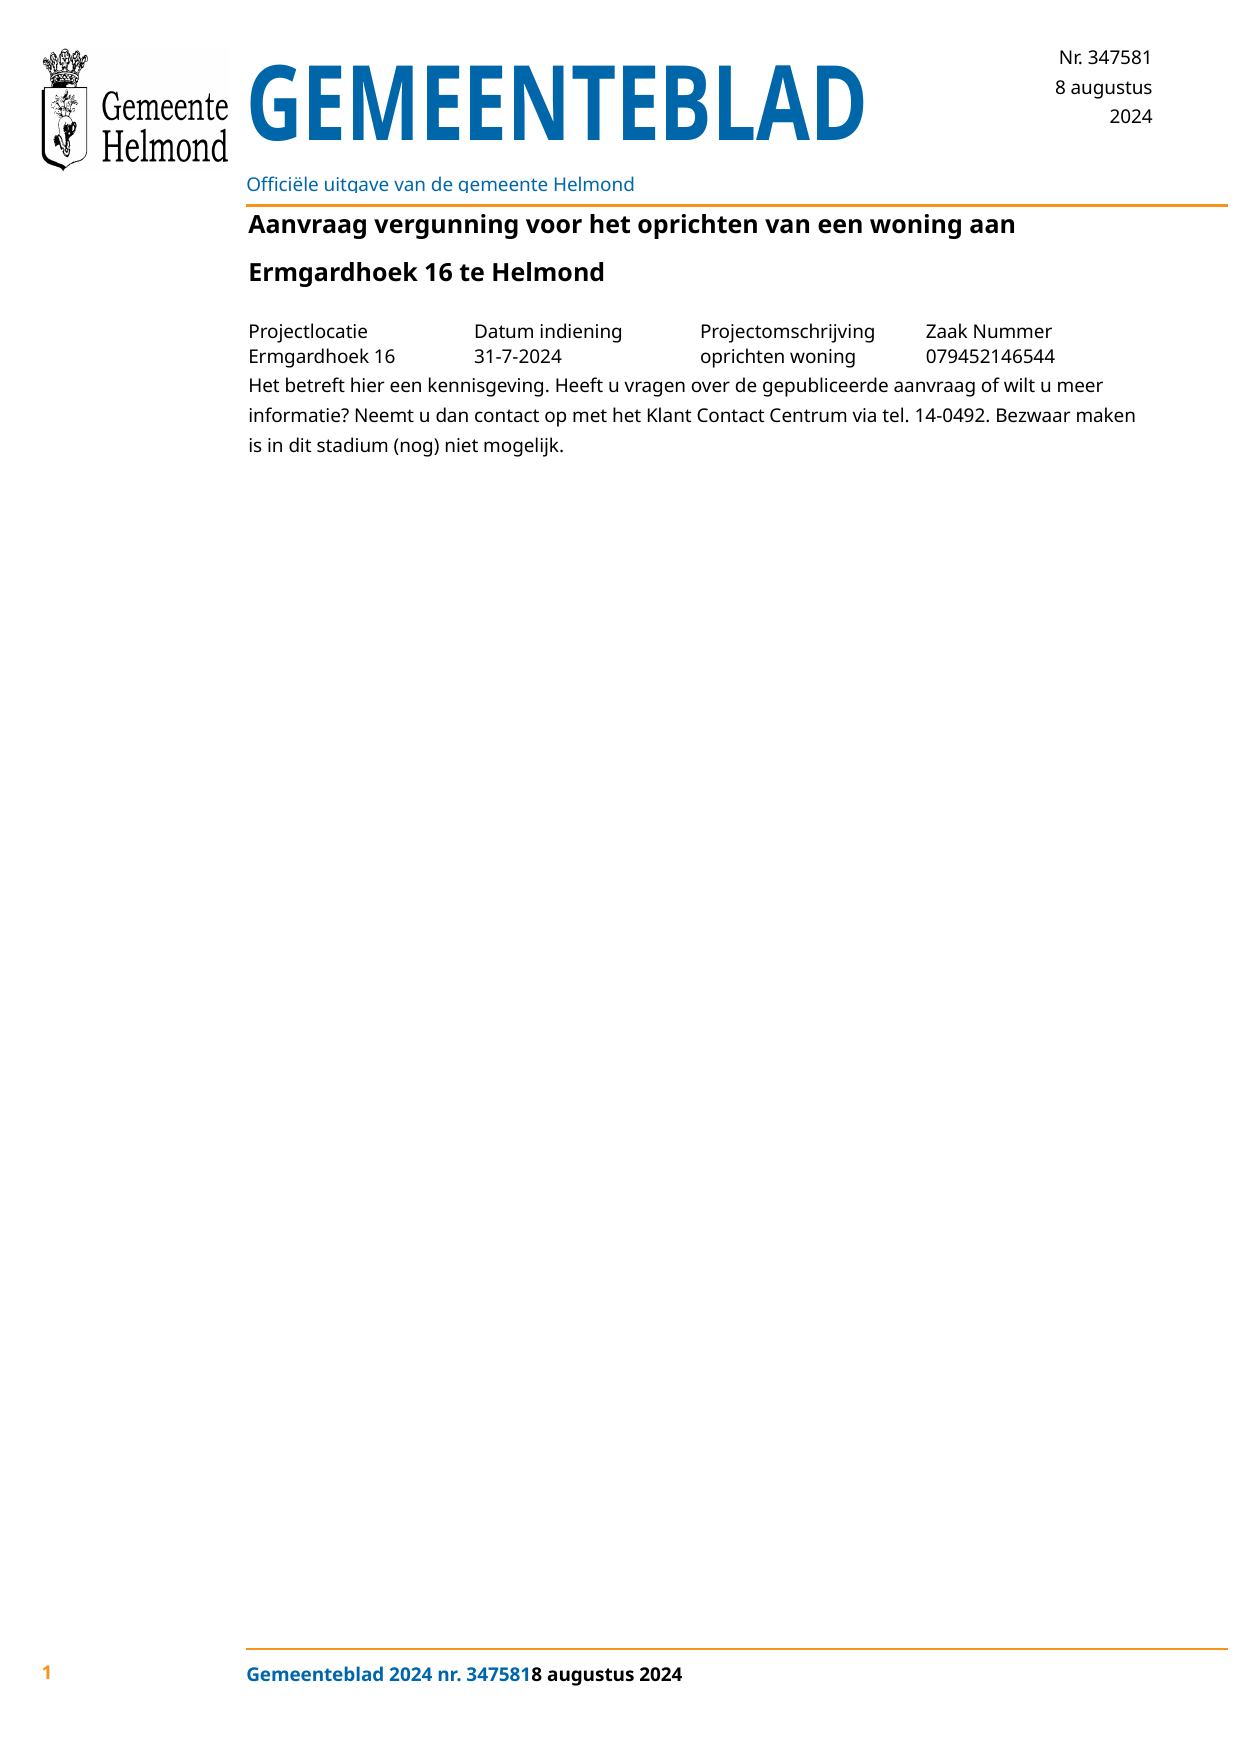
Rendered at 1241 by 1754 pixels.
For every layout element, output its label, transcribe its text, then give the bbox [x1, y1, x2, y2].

table_header Projectomschrijving [700, 318, 926, 344]
table_header Datum indiening [474, 318, 700, 344]
table_cell 31-7-2024 [474, 344, 700, 369]
table_header Zaak Nummer [926, 318, 1152, 344]
table_header Projectlocatie [248, 318, 474, 344]
table_cell 079452146544 [926, 344, 1152, 369]
text Het betreft hier een kennisgeving. Heeft u vragen over de gepubliceerde aanvraag of wilt u meer informatie? Neemt u dan contact op met het Klant Contact Centrum via tel. 14-0492. Bezwaar maken is in dit stadium (nog) niet mogelijk. [248, 373, 1152, 458]
text Aanvraag vergunning voor het oprichten van een woning aan Ermgardhoek 16 te Helmond [248, 207, 1152, 288]
picture [41, 47, 231, 172]
table_cell Ermgardhoek 16 [248, 344, 474, 369]
table_cell oprichten woning [700, 344, 926, 369]
